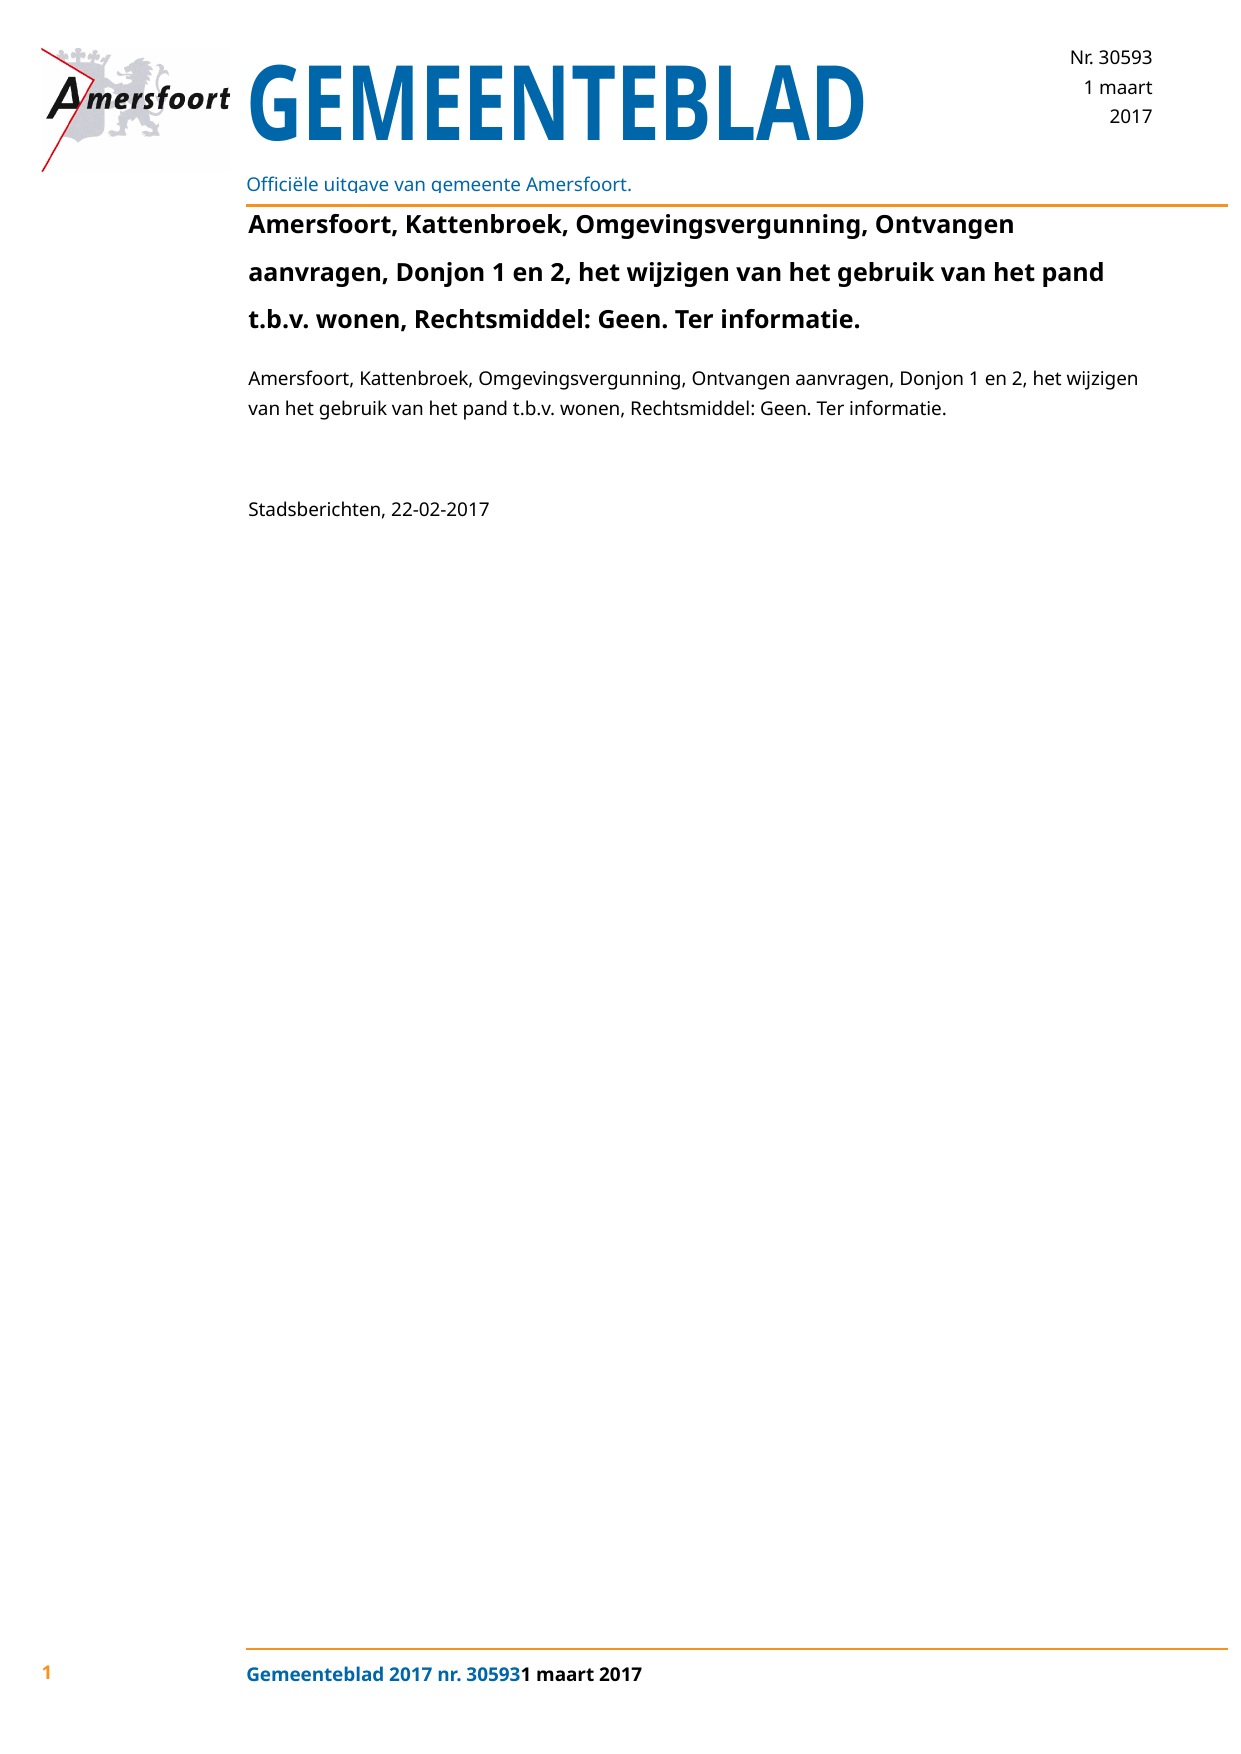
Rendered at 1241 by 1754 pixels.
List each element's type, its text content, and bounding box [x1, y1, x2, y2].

text Stadsberichten, 22-02-2017 [248, 496, 1152, 522]
text Amersfoort, Kattenbroek, Omgevingsvergunning, Ontvangen aanvragen, Donjon 1 en 2, het wijzigen van het gebruik van het pand t.b.v. wonen, Rechtsmiddel: Geen. Ter informatie. [248, 207, 1152, 336]
text Amersfoort, Kattenbroek, Omgevingsvergunning, Ontvangen aanvragen, Donjon 1 en 2, het wijzigen van het gebruik van het pand t.b.v. wonen, Rechtsmiddel: Geen. Ter informatie. [248, 366, 1152, 421]
picture [41, 47, 231, 172]
